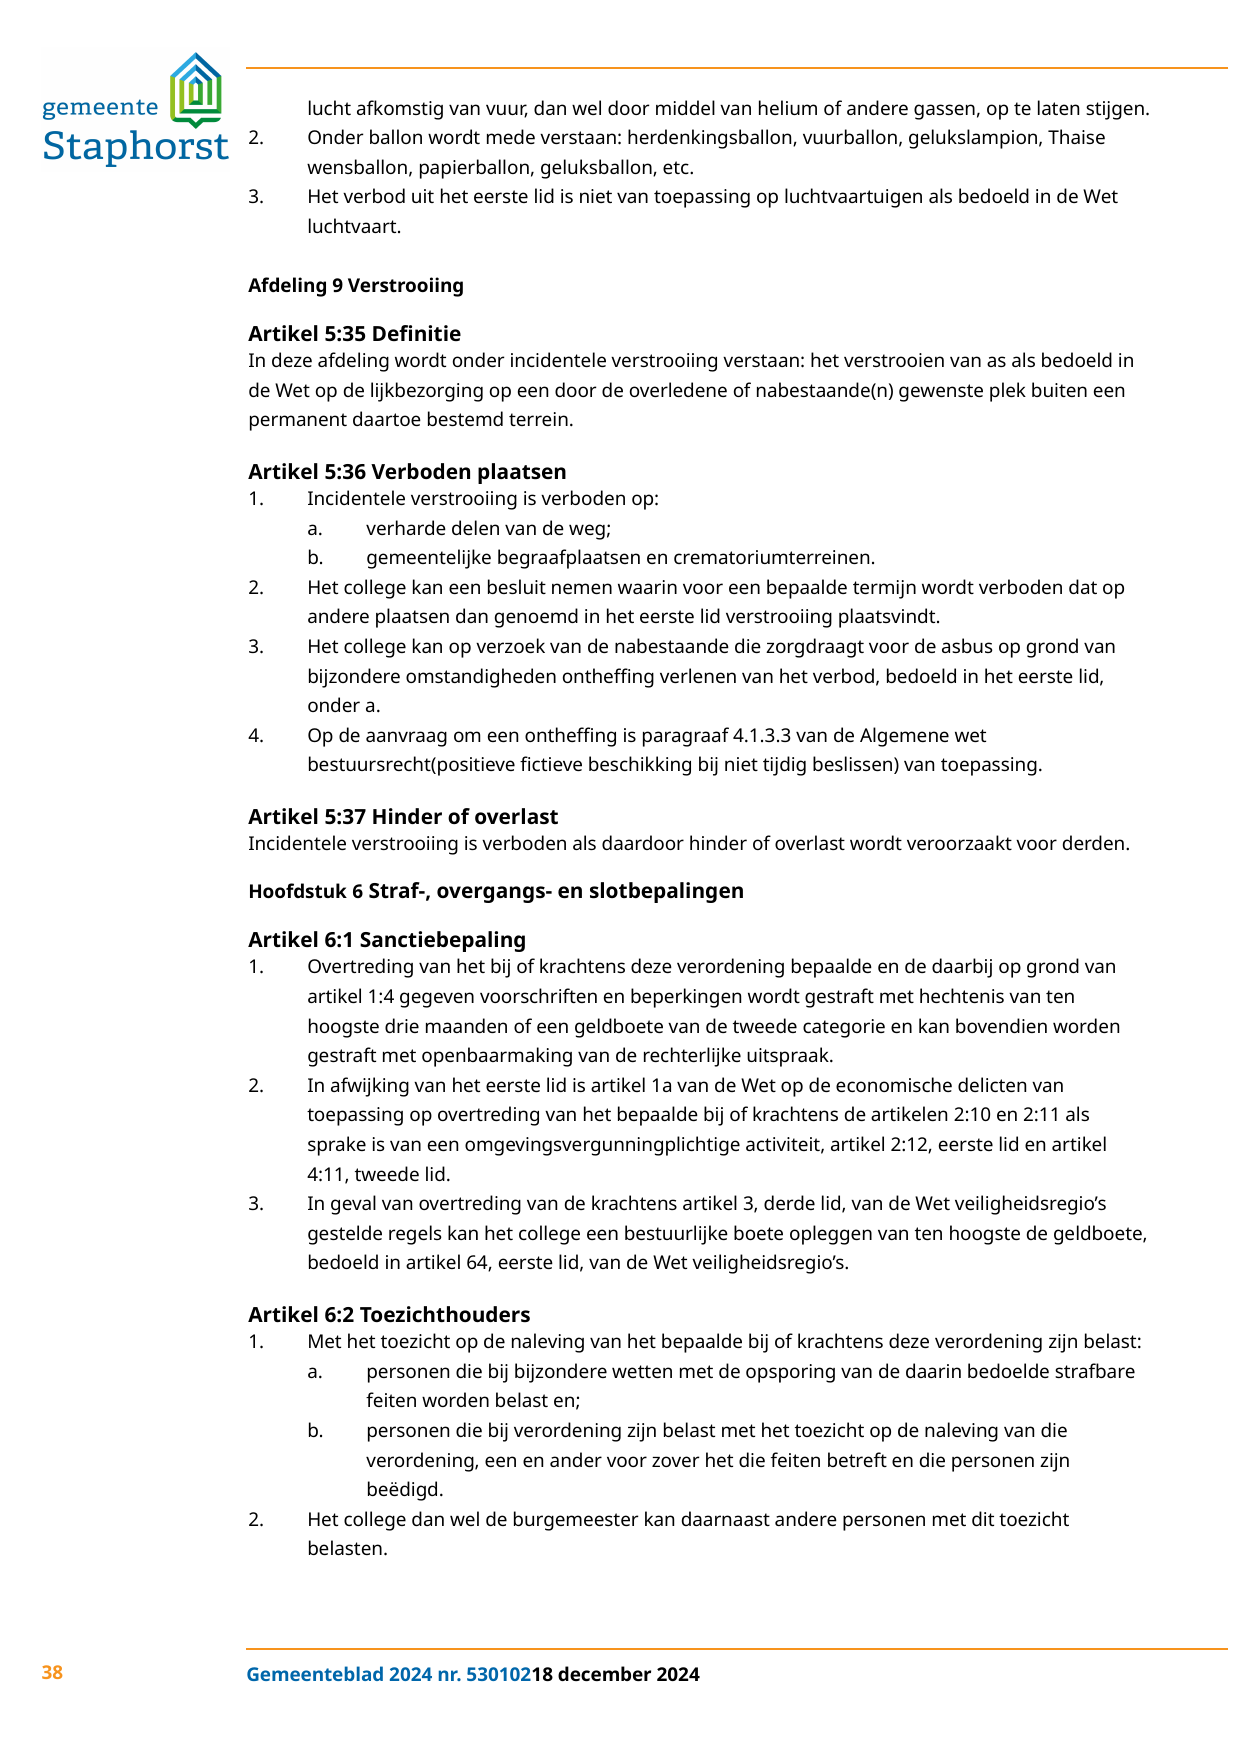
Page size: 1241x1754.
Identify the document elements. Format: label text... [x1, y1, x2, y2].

text Artikel 6:2 Toezichthouders [248, 1300, 1152, 1328]
list Met het toezicht op de naleving van het bepaalde bij of krachtens deze verordening zijn belast: [248, 1328, 1152, 1354]
text Artikel 6:1 Sanctiebepaling [248, 925, 1152, 954]
list personen die bij verordening zijn belast met het toezicht op de naleving van die verordening, een en ander voor zover het die feiten betreft en die personen zijn beëdigd. [307, 1417, 1152, 1502]
text Incidentele verstrooiing is verboden als daardoor hinder of overlast wordt veroorzaakt voor derden. [248, 830, 1152, 856]
list In afwijking van het eerste lid is artikel 1a van de Wet op de economische delicten van toepassing op overtreding van het bepaalde bij of krachtens de artikelen 2:10 en 2:11 als sprake is van een omgevingsvergunningplichtige activiteit, artikel 2:12, eerste lid en artikel 4:11, tweede lid. [248, 1072, 1152, 1187]
list Het college kan op verzoek van de nabestaande die zorgdraagt voor de asbus op grond van bijzondere omstandigheden ontheffing verlenen van het verbod, bedoeld in het eerste lid, onder a. [248, 633, 1152, 718]
text Hoofdstuk 6 Straf-, overgangs- en slotbepalingen [248, 876, 1152, 904]
list personen die bij bijzondere wetten met de opsporing van de daarin bedoelde strafbare feiten worden belast en; [307, 1358, 1152, 1413]
list Het college kan een besluit nemen waarin voor een bepaalde termijn wordt verboden dat op andere plaatsen dan genoemd in het eerste lid verstrooiing plaatsvindt. [248, 574, 1152, 629]
text Artikel 5:37 Hinder of overlast [248, 802, 1152, 830]
list Onder ballon wordt mede verstaan: herdenkingsballon, vuurballon, gelukslampion, Thaise wensballon, papierballon, geluksballon, etc. [248, 124, 1152, 180]
list lucht afkomstig van vuur, dan wel door middel van helium of andere gassen, op te laten stijgen. [248, 95, 1152, 121]
list verharde delen van de weg; [307, 515, 1152, 541]
text Artikel 5:36 Verboden plaatsen [248, 457, 1152, 485]
list Op de aanvraag om een ontheffing is paragraaf 4.1.3.3 van de Algemene wet bestuursrecht(positieve fictieve beschikking bij niet tijdig beslissen) van toepassing. [248, 722, 1152, 777]
list Overtreding van het bij of krachtens deze verordening bepaalde en de daarbij op grond van artikel 1:4 gegeven voorschriften en beperkingen wordt gestraft met hechtenis van ten hoogste drie maanden of een geldboete van de tweede categorie en kan bovendien worden gestraft met openbaarmaking van de rechterlijke uitspraak. [248, 954, 1152, 1068]
list Incidentele verstrooiing is verboden op: [248, 485, 1152, 511]
text Artikel 5:35 Definitie [248, 319, 1152, 347]
list gemeentelijke begraafplaatsen en crematoriumterreinen. [307, 544, 1152, 570]
list In geval van overtreding van de krachtens artikel 3, derde lid, van de Wet veiligheidsregio’s gestelde regels kan het college een bestuurlijke boete opleggen van ten hoogste de geldboete, bedoeld in artikel 64, eerste lid, van de Wet veiligheidsregio’s. [248, 1190, 1152, 1275]
text Afdeling 9 Verstrooiing [248, 272, 1152, 298]
picture [41, 47, 231, 172]
list Het verbod uit het eerste lid is niet van toepassing op luchtvaartuigen als bedoeld in de Wet luchtvaart. [248, 183, 1152, 239]
text In deze afdeling wordt onder incidentele verstrooiing verstaan: het verstrooien van as als bedoeld in de Wet op de lijkbezorging op een door de overledene of nabestaande(n) gewenste plek buiten een permanent daartoe bestemd terrein. [248, 347, 1152, 432]
list Het college dan wel de burgemeester kan daarnaast andere personen met dit toezicht belasten. [248, 1506, 1152, 1561]
